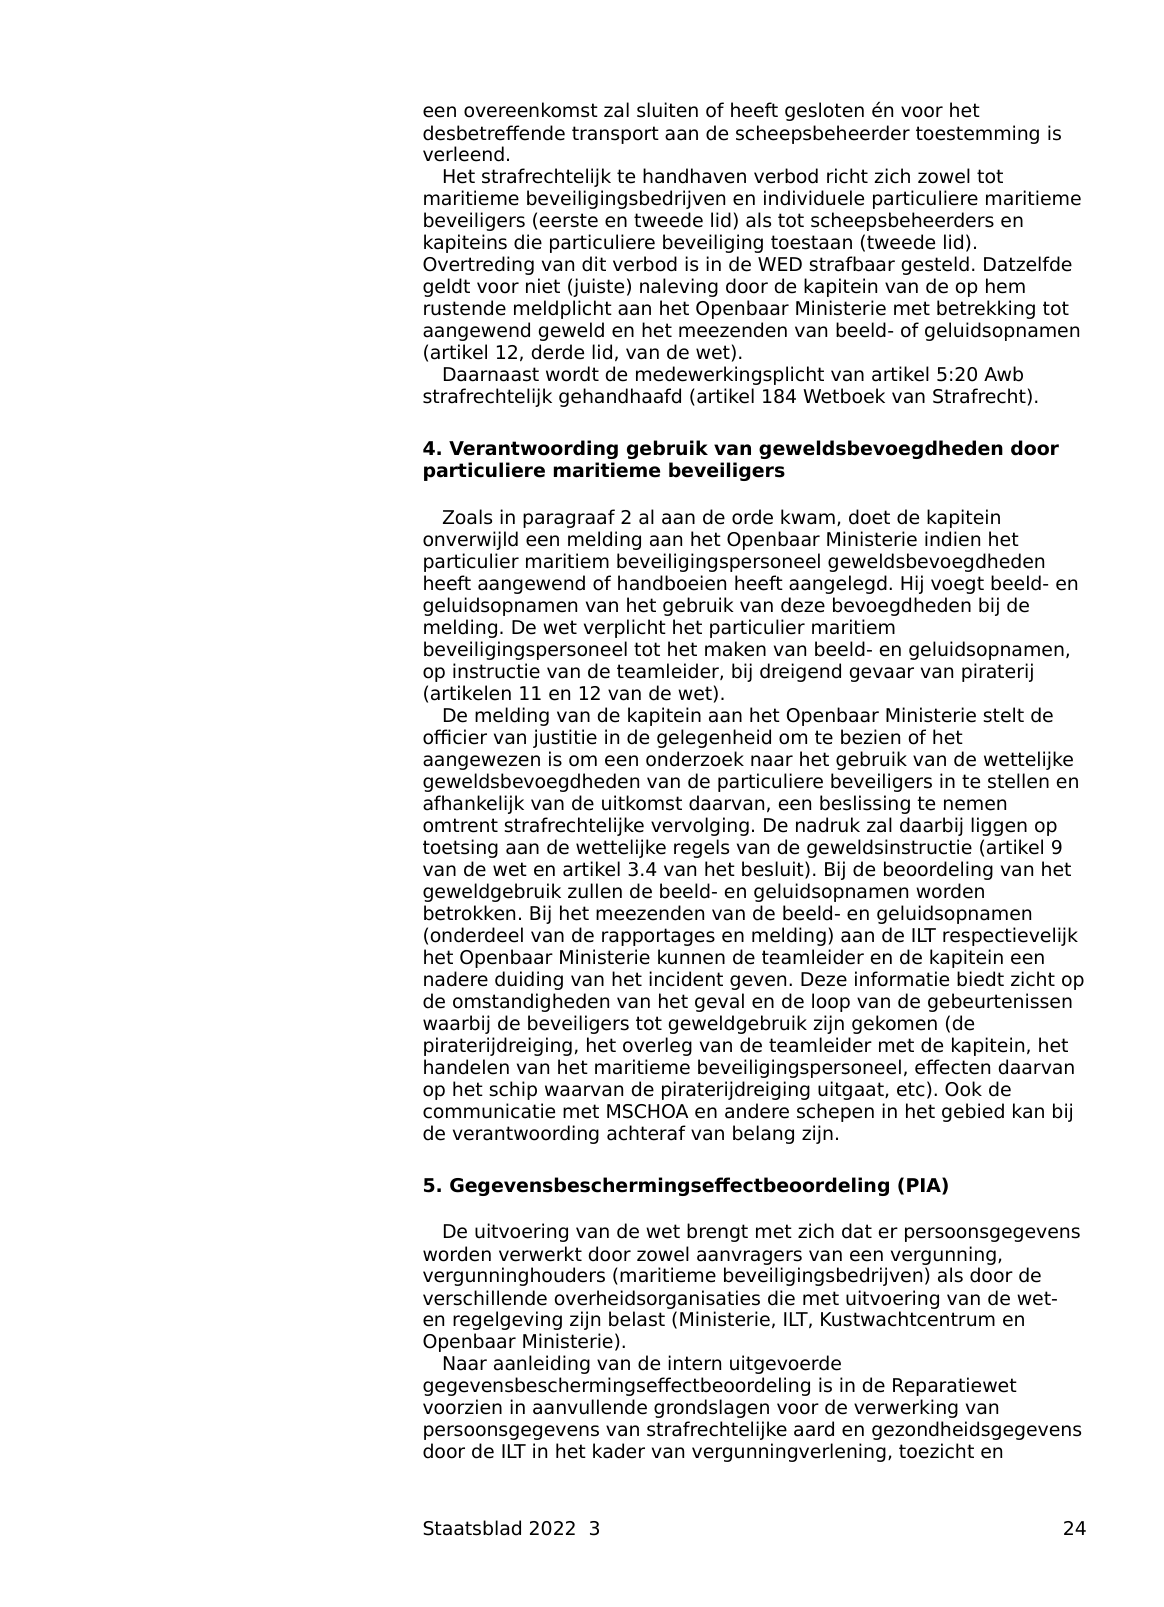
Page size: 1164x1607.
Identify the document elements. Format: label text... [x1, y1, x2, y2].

text Naar aanleiding van de intern uitgevoerde gegevensbeschermingseffectbeoordeling is in de Reparatiewet voorzien in aanvullende grondslagen voor de verwerking van persoonsgegevens van strafrechtelijke aard en gezondheidsgegevens door de ILT in het kader van vergunningverlening, toezicht en [422, 1353, 1087, 1463]
text Zoals in paragraaf 2 al aan de orde kwam, doet de kapitein onverwijld een melding aan het Openbaar Ministerie indien het particulier maritiem beveiligingspersoneel geweldsbevoegdheden heeft aangewend of handboeien heeft aangelegd. Hij voegt beeld- en geluidsopnamen van het gebruik van deze bevoegdheden bij de melding. De wet verplicht het particulier maritiem beveiligingspersoneel tot het maken van beeld- en geluidsopnamen, op instructie van de teamleider, bij dreigend gevaar van piraterij (artikelen 11 en 12 van de wet). [422, 507, 1087, 705]
text Het strafrechtelijk te handhaven verbod richt zich zowel tot maritieme beveiligingsbedrijven en individuele particuliere maritieme beveiligers (eerste en tweede lid) als tot scheepsbeheerders en kapiteins die particuliere beveiliging toestaan (tweede lid). Overtreding van dit verbod is in de WED strafbaar gesteld. Datzelfde geldt voor niet (juiste) naleving door de kapitein van de op hem rustende meldplicht aan het Openbaar Ministerie met betrekking tot aangewend geweld en het meezenden van beeld- of geluidsopnamen (artikel 12, derde lid, van de wet). [422, 166, 1087, 364]
text Daarnaast wordt de medewerkingsplicht van artikel 5:20 Awb strafrechtelijk gehandhaafd (artikel 184 Wetboek van Strafrecht). [422, 364, 1087, 408]
subtitle 5. Gegevensbeschermingseffectbeoordeling (PIA) [422, 1174, 1087, 1196]
text De uitvoering van de wet brengt met zich dat er persoonsgegevens worden verwerkt door zowel aanvragers van een vergunning, vergunninghouders (maritieme beveiligingsbedrijven) als door de verschillende overheidsorganisaties die met uitvoering van de wet- en regelgeving zijn belast (Ministerie, ILT, Kustwachtcentrum en Openbaar Ministerie). [422, 1221, 1087, 1353]
subtitle 4. Verantwoording gebruik van geweldsbevoegdheden door particuliere maritieme beveiligers [422, 438, 1087, 482]
text een overeenkomst zal sluiten of heeft gesloten én voor het desbetreffende transport aan de scheepsbeheerder toestemming is verleend. [422, 100, 1087, 166]
text De melding van de kapitein aan het Openbaar Ministerie stelt de officier van justitie in de gelegenheid om te bezien of het aangewezen is om een onderzoek naar het gebruik van de wettelijke geweldsbevoegdheden van de particuliere beveiligers in te stellen en afhankelijk van de uitkomst daarvan, een beslissing te nemen omtrent strafrechtelijke vervolging. De nadruk zal daarbij liggen op toetsing aan de wettelijke regels van de geweldsinstructie (artikel 9 van de wet en artikel 3.4 van het besluit). Bij de beoordeling van het geweldgebruik zullen de beeld- en geluidsopnamen worden betrokken. Bij het meezenden van de beeld- en geluidsopnamen (onderdeel van de rapportages en melding) aan de ILT respectievelijk het Openbaar Ministerie kunnen de teamleider en de kapitein een nadere duiding van het incident geven. Deze informatie biedt zicht op de omstandigheden van het geval en de loop van de gebeurtenissen waarbij de beveiligers tot geweldgebruik zijn gekomen (de piraterijdreiging, het overleg van de teamleider met de kapitein, het handelen van het maritieme beveiligingspersoneel, effecten daarvan op het schip waarvan de piraterijdreiging uitgaat, etc). Ook de communicatie met MSCHOA en andere schepen in het gebied kan bij de verantwoording achteraf van belang zijn. [422, 705, 1087, 1144]
